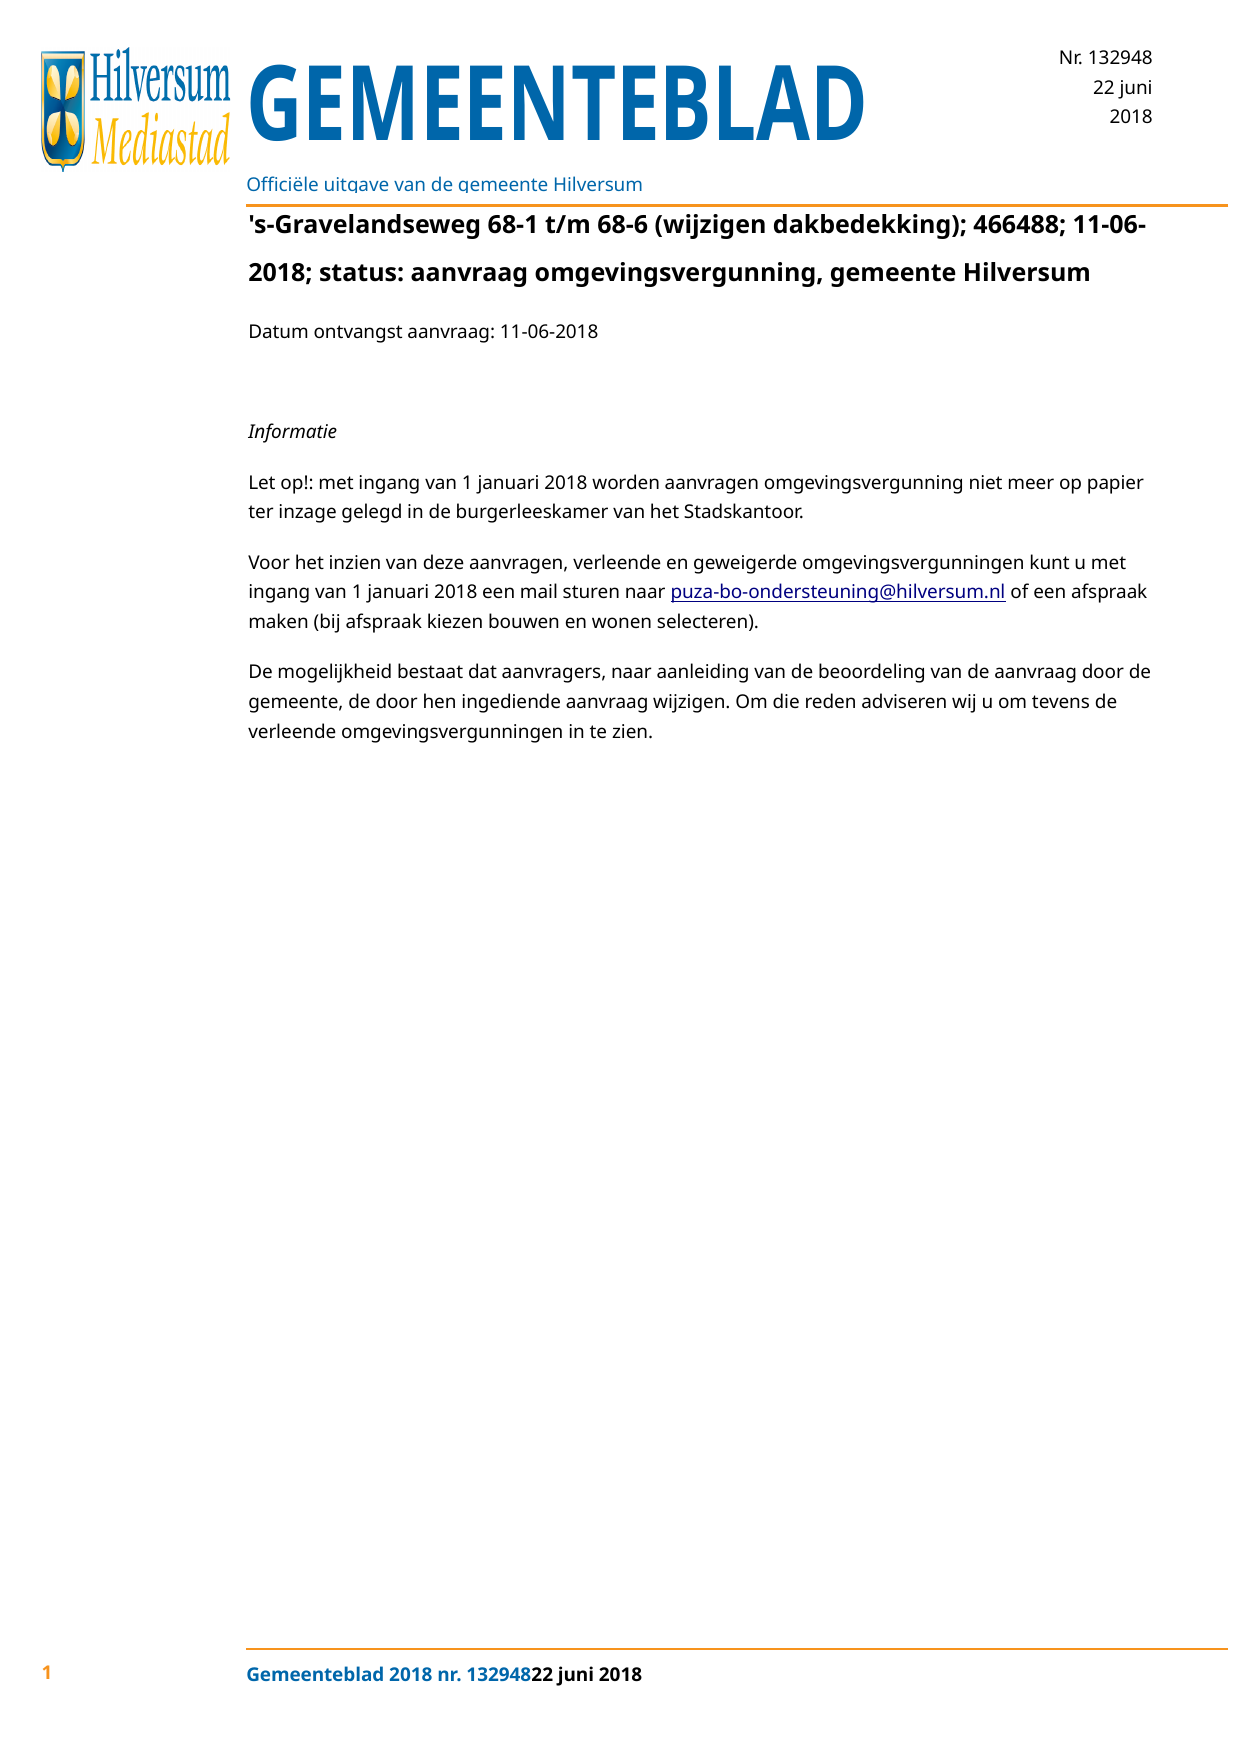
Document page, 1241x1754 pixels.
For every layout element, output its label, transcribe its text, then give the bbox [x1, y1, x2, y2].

text De mogelijkheid bestaat dat aanvragers, naar aanleiding van de beoordeling van de aanvraag door de gemeente, de door hen ingediende aanvraag wijzigen. Om die reden adviseren wij u om tevens de verleende omgevingsvergunningen in te zien. [248, 659, 1152, 744]
text Voor het inzien van deze aanvragen, verleende en geweigerde omgevingsvergunningen kunt u met ingang van 1 januari 2018 een mail sturen naar puza-bo-ondersteuning@hilversum.nl of een afspraak maken (bij afspraak kiezen bouwen en wonen selecteren). [248, 549, 1152, 634]
text Let op!: met ingang van 1 januari 2018 worden aanvragen omgevingsvergunning niet meer op papier ter inzage gelegd in de burgerleeskamer van het Stadskantoor. [248, 469, 1152, 524]
text Datum ontvangst aanvraag: 11-06-2018 [248, 318, 1152, 344]
text Informatie [248, 419, 1152, 444]
picture [41, 47, 231, 172]
text 's-Gravelandseweg 68-1 t/m 68-6 (wijzigen dakbedekking); 466488; 11-06-2018; status: aanvraag omgevingsvergunning, gemeente Hilversum [248, 207, 1152, 288]
